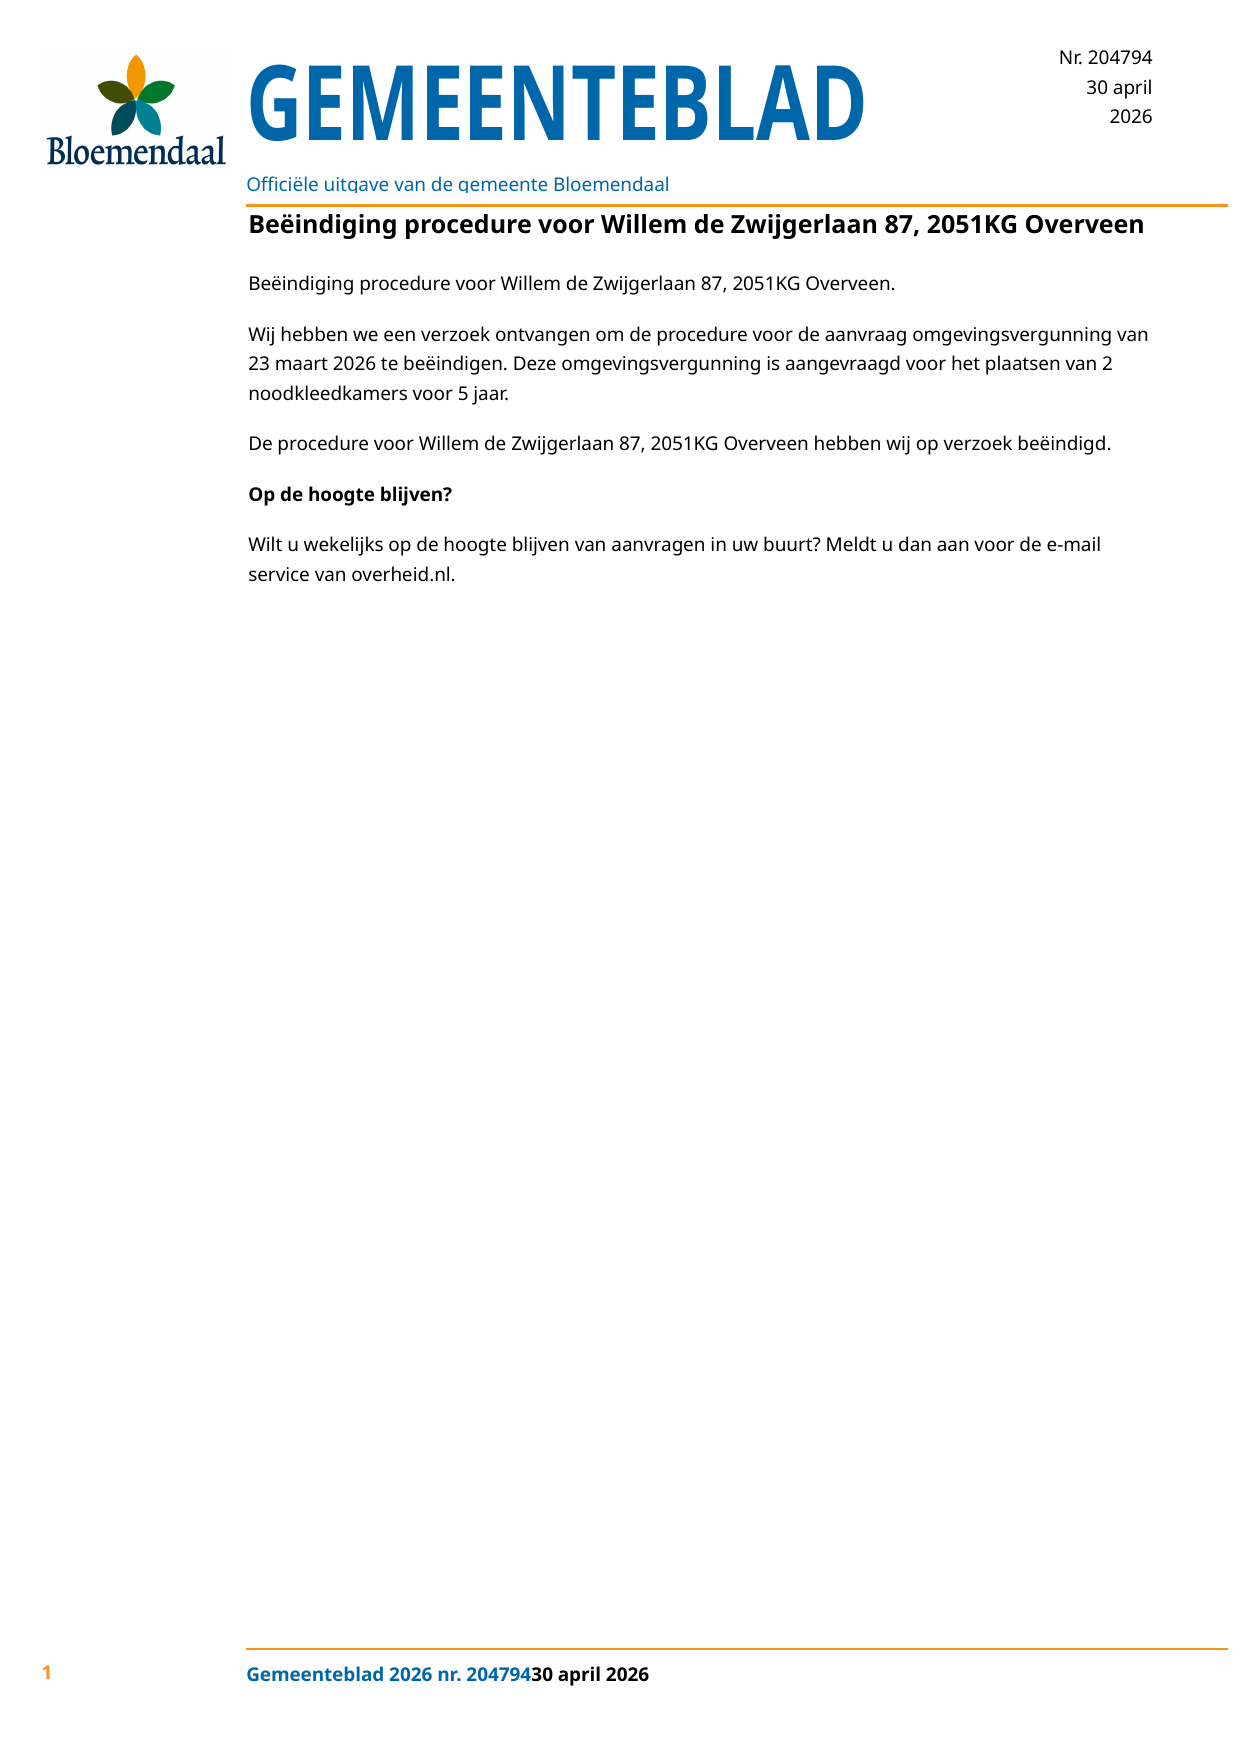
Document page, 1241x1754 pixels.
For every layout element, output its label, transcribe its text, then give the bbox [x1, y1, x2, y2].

text Wilt u wekelijks op de hoogte blijven van aanvragen in uw buurt? Meldt u dan aan voor de e-mail service van overheid.nl. [248, 531, 1152, 586]
picture [41, 47, 231, 172]
text De procedure voor Willem de Zwijgerlaan 87, 2051KG Overveen hebben wij op verzoek beëindigd. [248, 430, 1152, 456]
text Op de hoogte blijven? [248, 481, 1152, 506]
text Beëindiging procedure voor Willem de Zwijgerlaan 87, 2051KG Overveen [248, 207, 1152, 241]
text Wij hebben we een verzoek ontvangen om de procedure voor de aanvraag omgevingsvergunning van 23 maart 2026 te beëindigen. Deze omgevingsvergunning is aangevraagd voor het plaatsen van 2 noodkleedkamers voor 5 jaar. [248, 321, 1152, 406]
text Beëindiging procedure voor Willem de Zwijgerlaan 87, 2051KG Overveen. [248, 270, 1152, 296]
